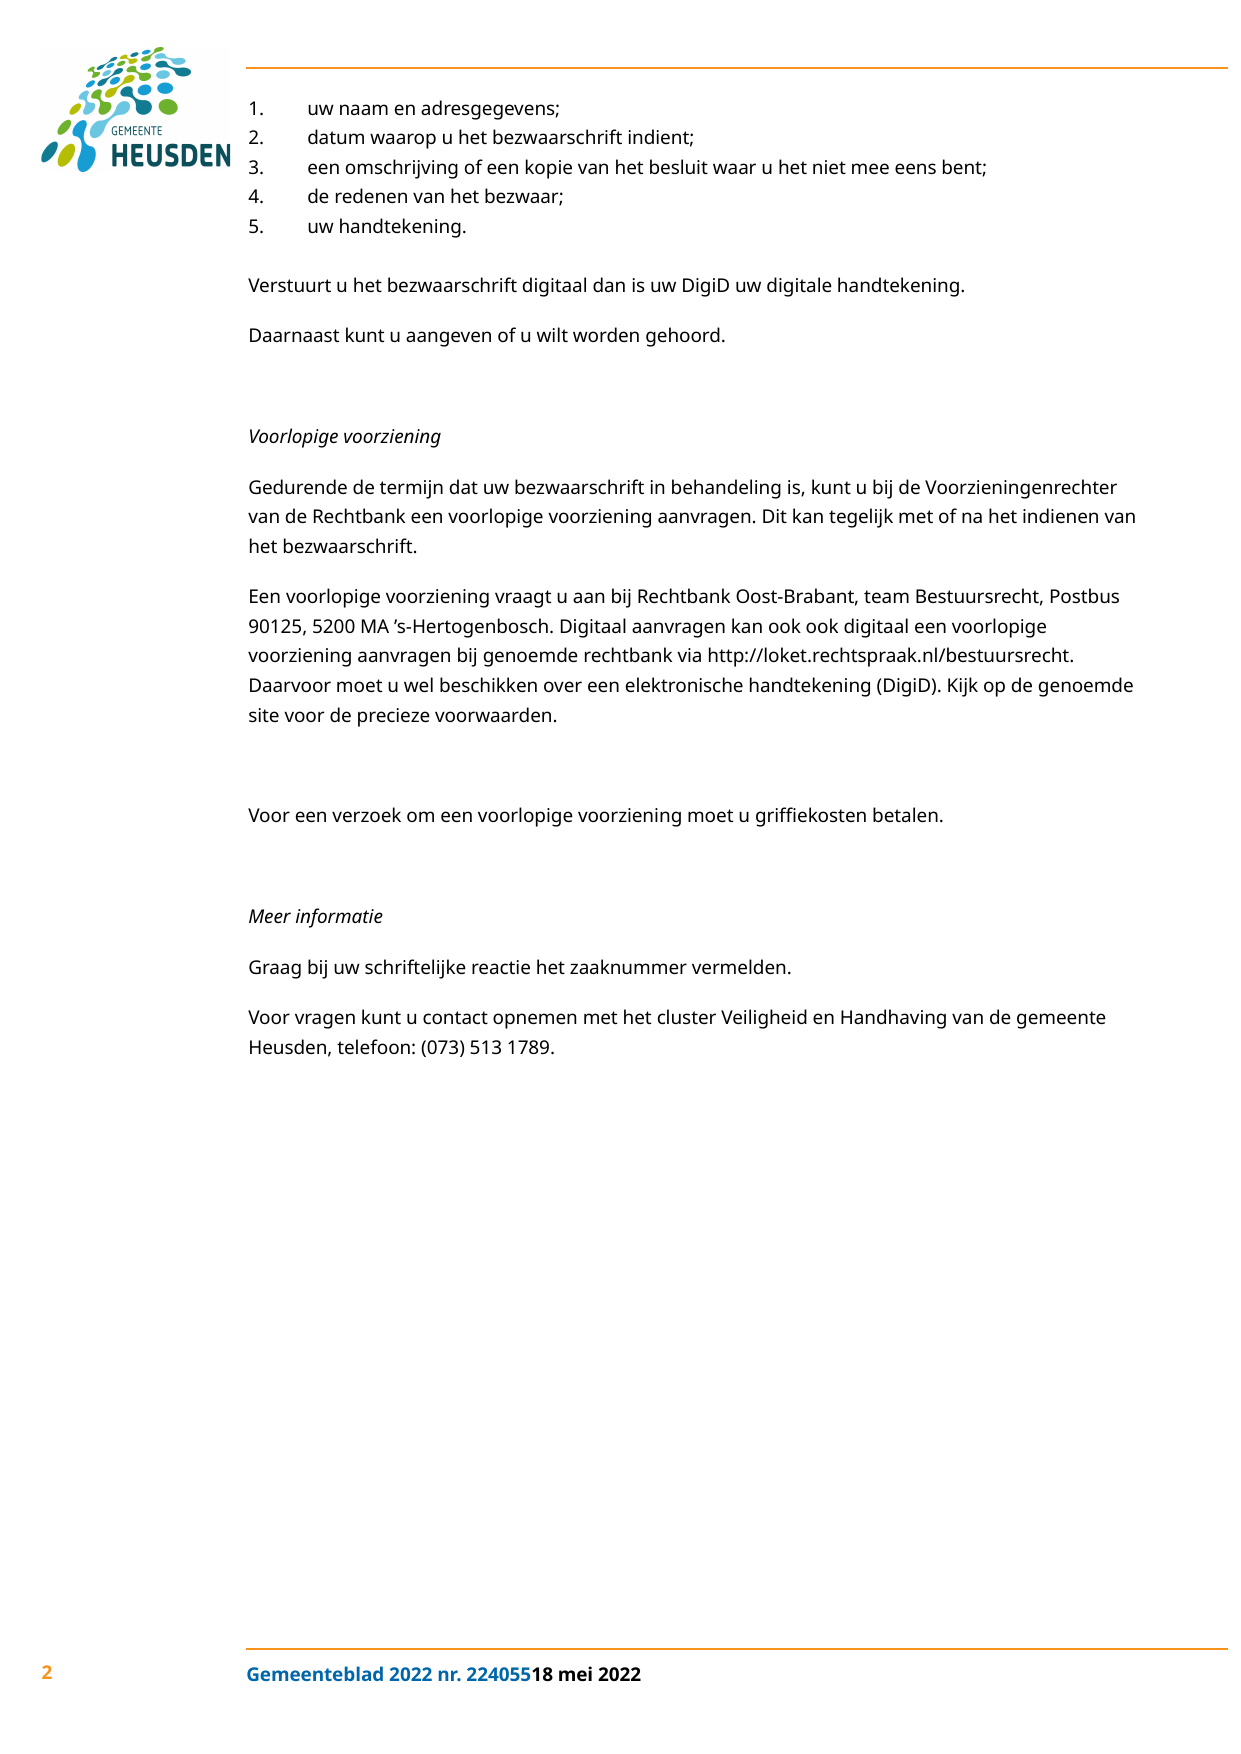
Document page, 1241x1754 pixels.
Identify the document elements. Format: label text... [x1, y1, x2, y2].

text Voorlopige voorziening [248, 423, 1152, 449]
text Voor vragen kunt u contact opnemen met het cluster Veiligheid en Handhaving van de gemeente Heusden, telefoon: (073) 513 1789. [248, 1004, 1152, 1060]
list datum waarop u het bezwaarschrift indient; [248, 124, 1152, 150]
list uw handtekening. [248, 213, 1152, 239]
text Voor een verzoek om een voorlopige voorziening moet u griffiekosten betalen. [248, 803, 1152, 828]
text Meer informatie [248, 903, 1152, 929]
text Een voorlopige voorziening vraagt u aan bij Rechtbank Oost-Brabant, team Bestuursrecht, Postbus 90125, 5200 MA ’s-Hertogenbosch. Digitaal aanvragen kan ook ook digitaal een voorlopige voorziening aanvragen bij genoemde rechtbank via http://loket.rechtspraak.nl/bestuursrecht. Daarvoor moet u wel beschikken over een elektronische handtekening (DigiD). Kijk op de genoemde site voor de precieze voorwaarden. [248, 583, 1152, 728]
text Graag bij uw schriftelijke reactie het zaaknummer vermelden. [248, 954, 1152, 980]
list uw naam en adresgegevens; [248, 95, 1152, 121]
text Gedurende de termijn dat uw bezwaarschrift in behandeling is, kunt u bij de Voorzieningenrechter van de Rechtbank een voorlopige voorziening aanvragen. Dit kan tegelijk met of na het indienen van het bezwaarschrift. [248, 474, 1152, 559]
text Daarnaast kunt u aangeven of u wilt worden gehoord. [248, 323, 1152, 348]
list de redenen van het bezwaar; [248, 183, 1152, 209]
list een omschrijving of een kopie van het besluit waar u het niet mee eens bent; [248, 154, 1152, 180]
picture [41, 47, 231, 172]
text Verstuurt u het bezwaarschrift digitaal dan is uw DigiD uw digitale handtekening. [248, 272, 1152, 298]
